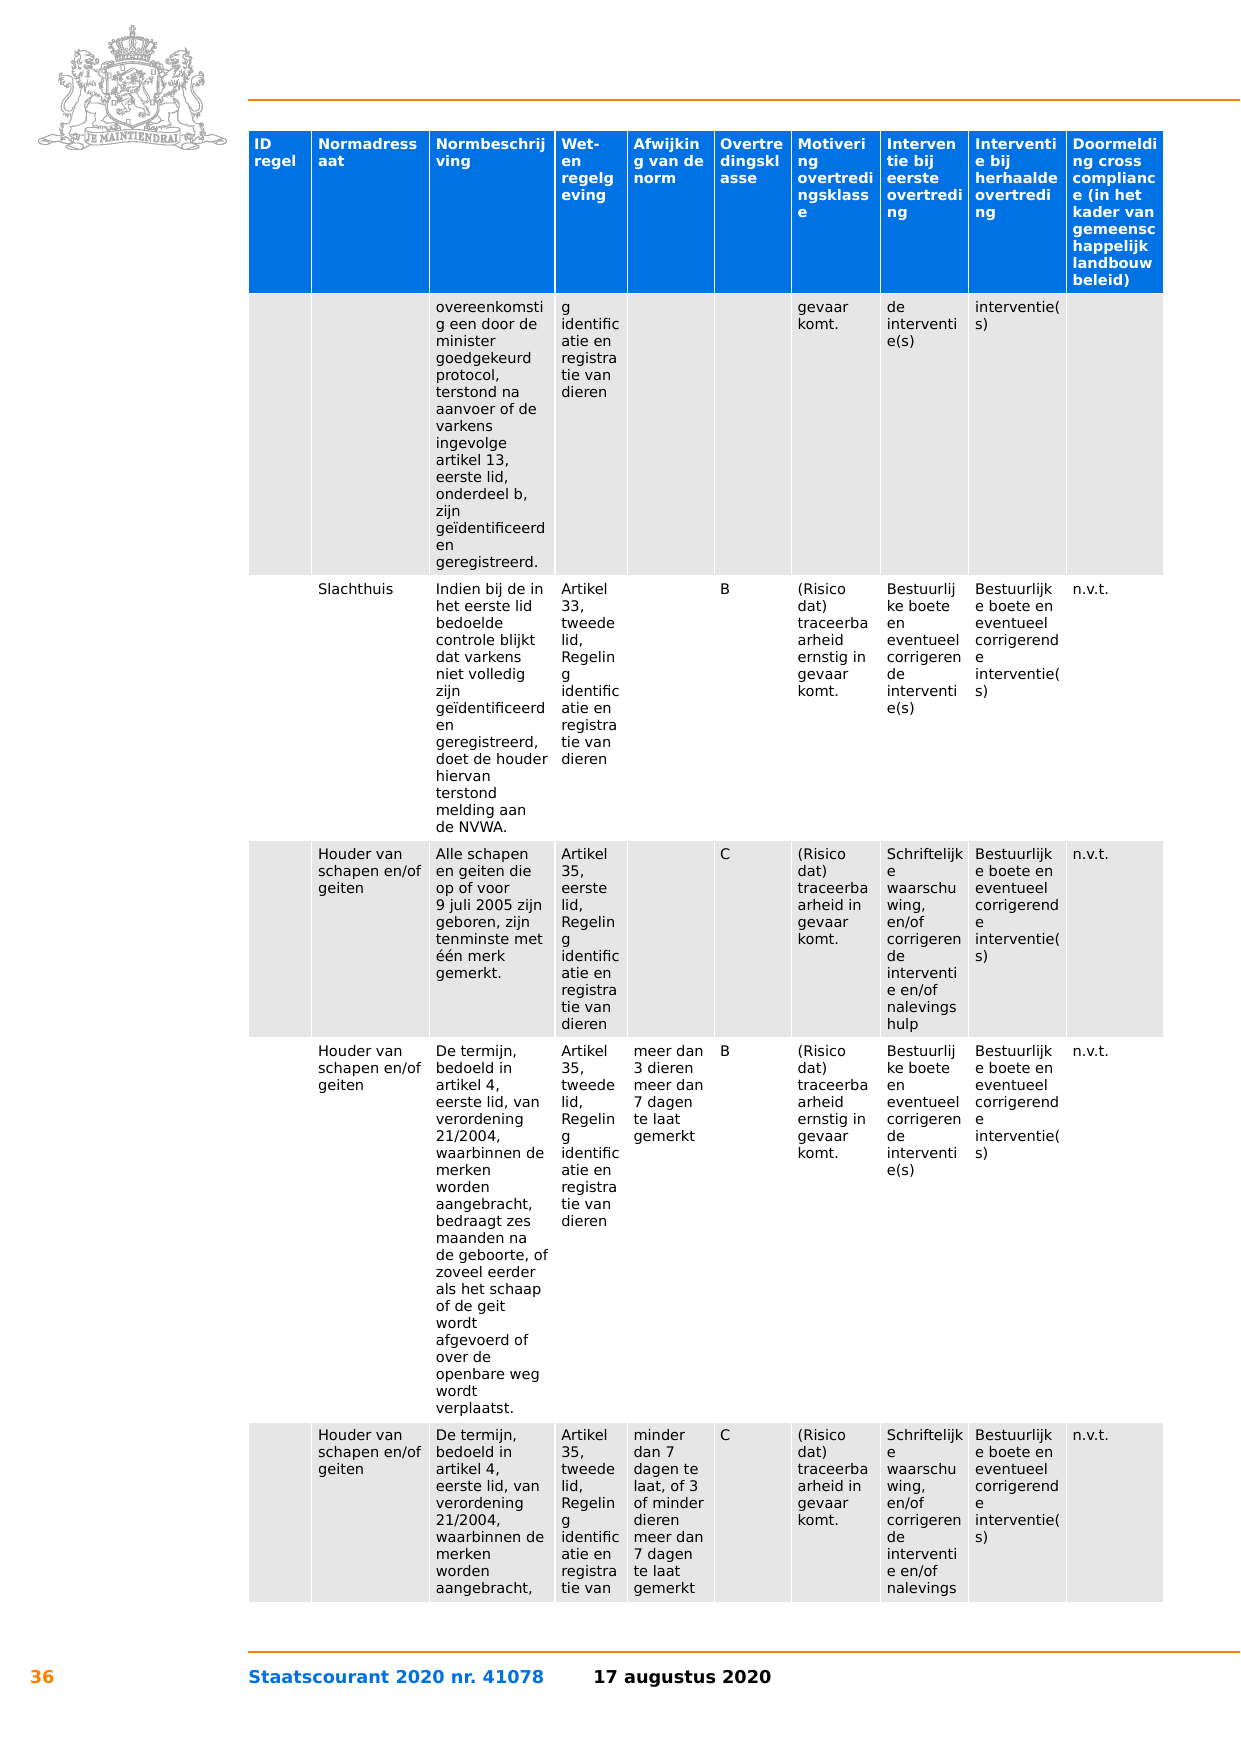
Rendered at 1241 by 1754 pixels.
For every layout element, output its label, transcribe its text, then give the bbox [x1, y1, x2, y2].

table_cell n.v.t. [1067, 576, 1163, 840]
table_cell Artikel 35, tweede lid, Regeling identificatie en registratie van dieren [556, 1039, 627, 1421]
table_cell [249, 841, 311, 1037]
table_cell [628, 294, 714, 575]
table_cell [249, 576, 311, 840]
table_cell [1067, 294, 1163, 575]
table_cell Bestuurlijke boete en eventueel corrigerende interventie(s) [881, 576, 968, 840]
table_cell Schriftelijke waarschuwing, en/of corrigerende interventie en/of nalevingshulp [881, 841, 968, 1037]
picture [38, 25, 227, 150]
table_cell overeenkomstig een door de minister goedgekeurd protocol, terstond na aanvoer of de varkens ingevolge artikel 13, eerste lid, onderdeel b, zijn geïdentificeerd en geregistreerd. [430, 294, 554, 575]
table_cell Houder van schapen en/of geiten [312, 841, 429, 1037]
table_cell C [715, 841, 791, 1037]
table_header Normadressaat [312, 131, 429, 293]
table_cell Artikel 35, tweede lid, Regeling identificatie en registratie van [556, 1423, 627, 1602]
table_cell Bestuurlijke boete en eventueel corrigerende interventie(s) [969, 1039, 1066, 1421]
table_header Interventie bij eerste overtreding [881, 131, 968, 293]
table_header Afwijking van de norm [628, 131, 714, 293]
table_cell [312, 294, 429, 575]
table_cell gevaar komt. [792, 294, 880, 575]
table_cell [628, 576, 714, 840]
table_cell [249, 1423, 311, 1602]
table_cell Schriftelijke waarschuwing, en/of corrigerende interventie en/of nalevings [881, 1423, 968, 1602]
table_cell B [715, 576, 791, 840]
table_cell Bestuurlijke boete en eventueel corrigerende interventie(s) [881, 1039, 968, 1421]
table_cell interventie(s) [969, 294, 1066, 575]
table_header Motivering overtredingsklasse [792, 131, 880, 293]
table_cell De termijn, bedoeld in artikel 4, eerste lid, van verordening 21/2004, waarbinnen de merken worden aangebracht, [430, 1423, 554, 1602]
table_cell Houder van schapen en/of geiten [312, 1039, 429, 1421]
table_cell Alle schapen en geiten die op of voor 9 juli 2005 zijn geboren, zijn tenminste met één merk gemerkt. [430, 841, 554, 1037]
table_cell Bestuurlijke boete en eventueel corrigerende interventie(s) [969, 576, 1066, 840]
table_cell Indien bij de in het eerste lid bedoelde controle blijkt dat varkens niet volledig zijn geïdentificeerd en geregistreerd, doet de houder hiervan terstond melding aan de NVWA. [430, 576, 554, 840]
table_header Wet- en regelgeving [556, 131, 627, 293]
table_cell C [715, 1423, 791, 1602]
table_cell minder dan 7 dagen te laat, of 3 of minder dieren meer dan 7 dagen te laat gemerkt [628, 1423, 714, 1602]
table_cell (Risico dat) traceerbaarheid ernstig in gevaar komt. [792, 576, 880, 840]
table_header Doormelding cross compliance (in het kader van gemeenschappelijk landbouwbeleid) [1067, 131, 1163, 293]
table_cell Bestuurlijke boete en eventueel corrigerende interventie(s) [969, 841, 1066, 1037]
table_cell [249, 1039, 311, 1421]
table_header Overtredingsklasse [715, 131, 791, 293]
table_cell Artikel 35, eerste lid, Regeling identificatie en registratie van dieren [556, 841, 627, 1037]
table_cell n.v.t. [1067, 1039, 1163, 1421]
table_cell De termijn, bedoeld in artikel 4, eerste lid, van verordening 21/2004, waarbinnen de merken worden aangebracht, bedraagt zes maanden na de geboorte, of zoveel eerder als het schaap of de geit wordt afgevoerd of over de openbare weg wordt verplaatst. [430, 1039, 554, 1421]
table_cell Slachthuis [312, 576, 429, 840]
table_header Interventie bij herhaalde overtreding [969, 131, 1066, 293]
table_cell g identificatie en registratie van dieren [556, 294, 627, 575]
table_cell Houder van schapen en/of geiten [312, 1423, 429, 1602]
table_cell n.v.t. [1067, 841, 1163, 1037]
table_cell meer dan 3 dieren meer dan 7 dagen te laat gemerkt [628, 1039, 714, 1421]
table_header ID regel [249, 131, 311, 293]
table_cell Bestuurlijke boete en eventueel corrigerende interventie(s) [969, 1423, 1066, 1602]
table_cell (Risico dat) traceerbaarheid in gevaar komt. [792, 1423, 880, 1602]
table_cell B [715, 1039, 791, 1421]
table_cell [715, 294, 791, 575]
table_cell n.v.t. [1067, 1423, 1163, 1602]
table_cell de interventie(s) [881, 294, 968, 575]
table_cell Artikel 33, tweede lid, Regeling identificatie en registratie van dieren [556, 576, 627, 840]
table_header Normbeschrijving [430, 131, 554, 293]
table_cell (Risico dat) traceerbaarheid in gevaar komt. [792, 841, 880, 1037]
table_cell (Risico dat) traceerbaarheid ernstig in gevaar komt. [792, 1039, 880, 1421]
table_cell [628, 841, 714, 1037]
table_cell [249, 294, 311, 575]
